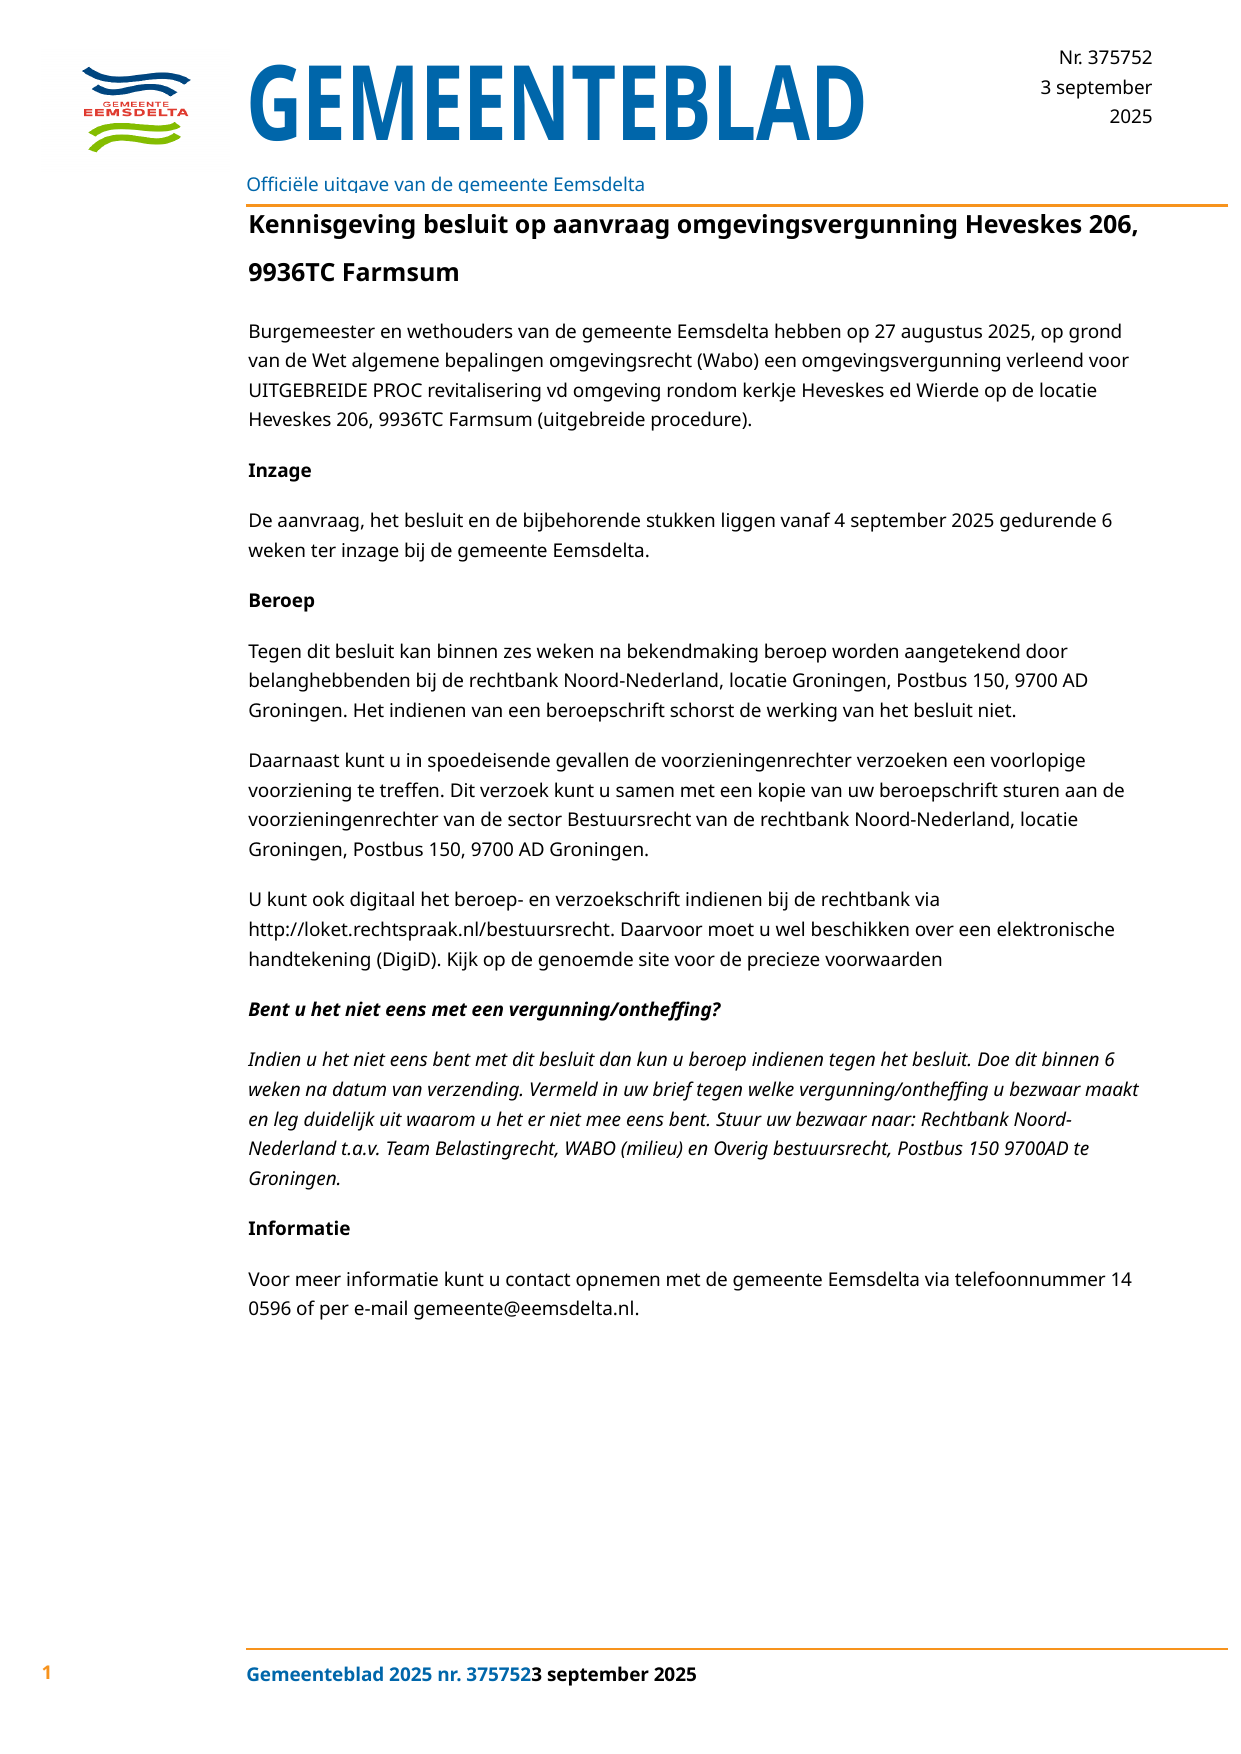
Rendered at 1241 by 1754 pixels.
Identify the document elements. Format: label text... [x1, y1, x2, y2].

text Voor meer informatie kunt u contact opnemen met de gemeente Eemsdelta via telefoonnummer 14 0596 of per e-mail gemeente@eemsdelta.nl. [248, 1266, 1152, 1321]
text Inzage [248, 457, 1152, 483]
text Bent u het niet eens met een vergunning/ontheffing? [248, 996, 1152, 1022]
picture [41, 47, 231, 172]
text Informatie [248, 1215, 1152, 1241]
text U kunt ook digitaal het beroep- en verzoekschrift indienen bij de rechtbank via http://loket.rechtspraak.nl/bestuursrecht. Daarvoor moet u wel beschikken over een elektronische handtekening (DigiD). Kijk op de genoemde site voor de precieze voorwaarden [248, 887, 1152, 972]
text Burgemeester en wethouders van de gemeente Eemsdelta hebben op 27 augustus 2025, op grond van de Wet algemene bepalingen omgevingsrecht (Wabo) een omgevingsvergunning verleend voor UITGEBREIDE PROC revitalisering vd omgeving rondom kerkje Heveskes ed Wierde op de locatie Heveskes 206, 9936TC Farmsum (uitgebreide procedure). [248, 318, 1152, 432]
text De aanvraag, het besluit en de bijbehorende stukken liggen vanaf 4 september 2025 gedurende 6 weken ter inzage bij de gemeente Eemsdelta. [248, 507, 1152, 563]
text Tegen dit besluit kan binnen zes weken na bekendmaking beroep worden aangetekend door belanghebbenden bij de rechtbank Noord-Nederland, locatie Groningen, Postbus 150, 9700 AD Groningen. Het indienen van een beroepschrift schorst de werking van het besluit niet. [248, 638, 1152, 723]
text Indien u het niet eens bent met dit besluit dan kun u beroep indienen tegen het besluit. Doe dit binnen 6 weken na datum van verzending. Vermeld in uw brief tegen welke vergunning/ontheffing u bezwaar maakt en leg duidelijk uit waarom u het er niet mee eens bent. Stuur uw bezwaar naar: Rechtbank Noord-Nederland t.a.v. Team Belastingrecht, WABO (milieu) en Overig bestuursrecht, Postbus 150 9700AD te Groningen. [248, 1047, 1152, 1191]
text Beroep [248, 587, 1152, 613]
text Daarnaast kunt u in spoedeisende gevallen de voorzieningenrechter verzoeken een voorlopige voorziening te treffen. Dit verzoek kunt u samen met een kopie van uw beroepschrift sturen aan de voorzieningenrechter van de sector Bestuursrecht van de rechtbank Noord-Nederland, locatie Groningen, Postbus 150, 9700 AD Groningen. [248, 747, 1152, 862]
text Kennisgeving besluit op aanvraag omgevingsvergunning Heveskes 206, 9936TC Farmsum [248, 207, 1152, 288]
